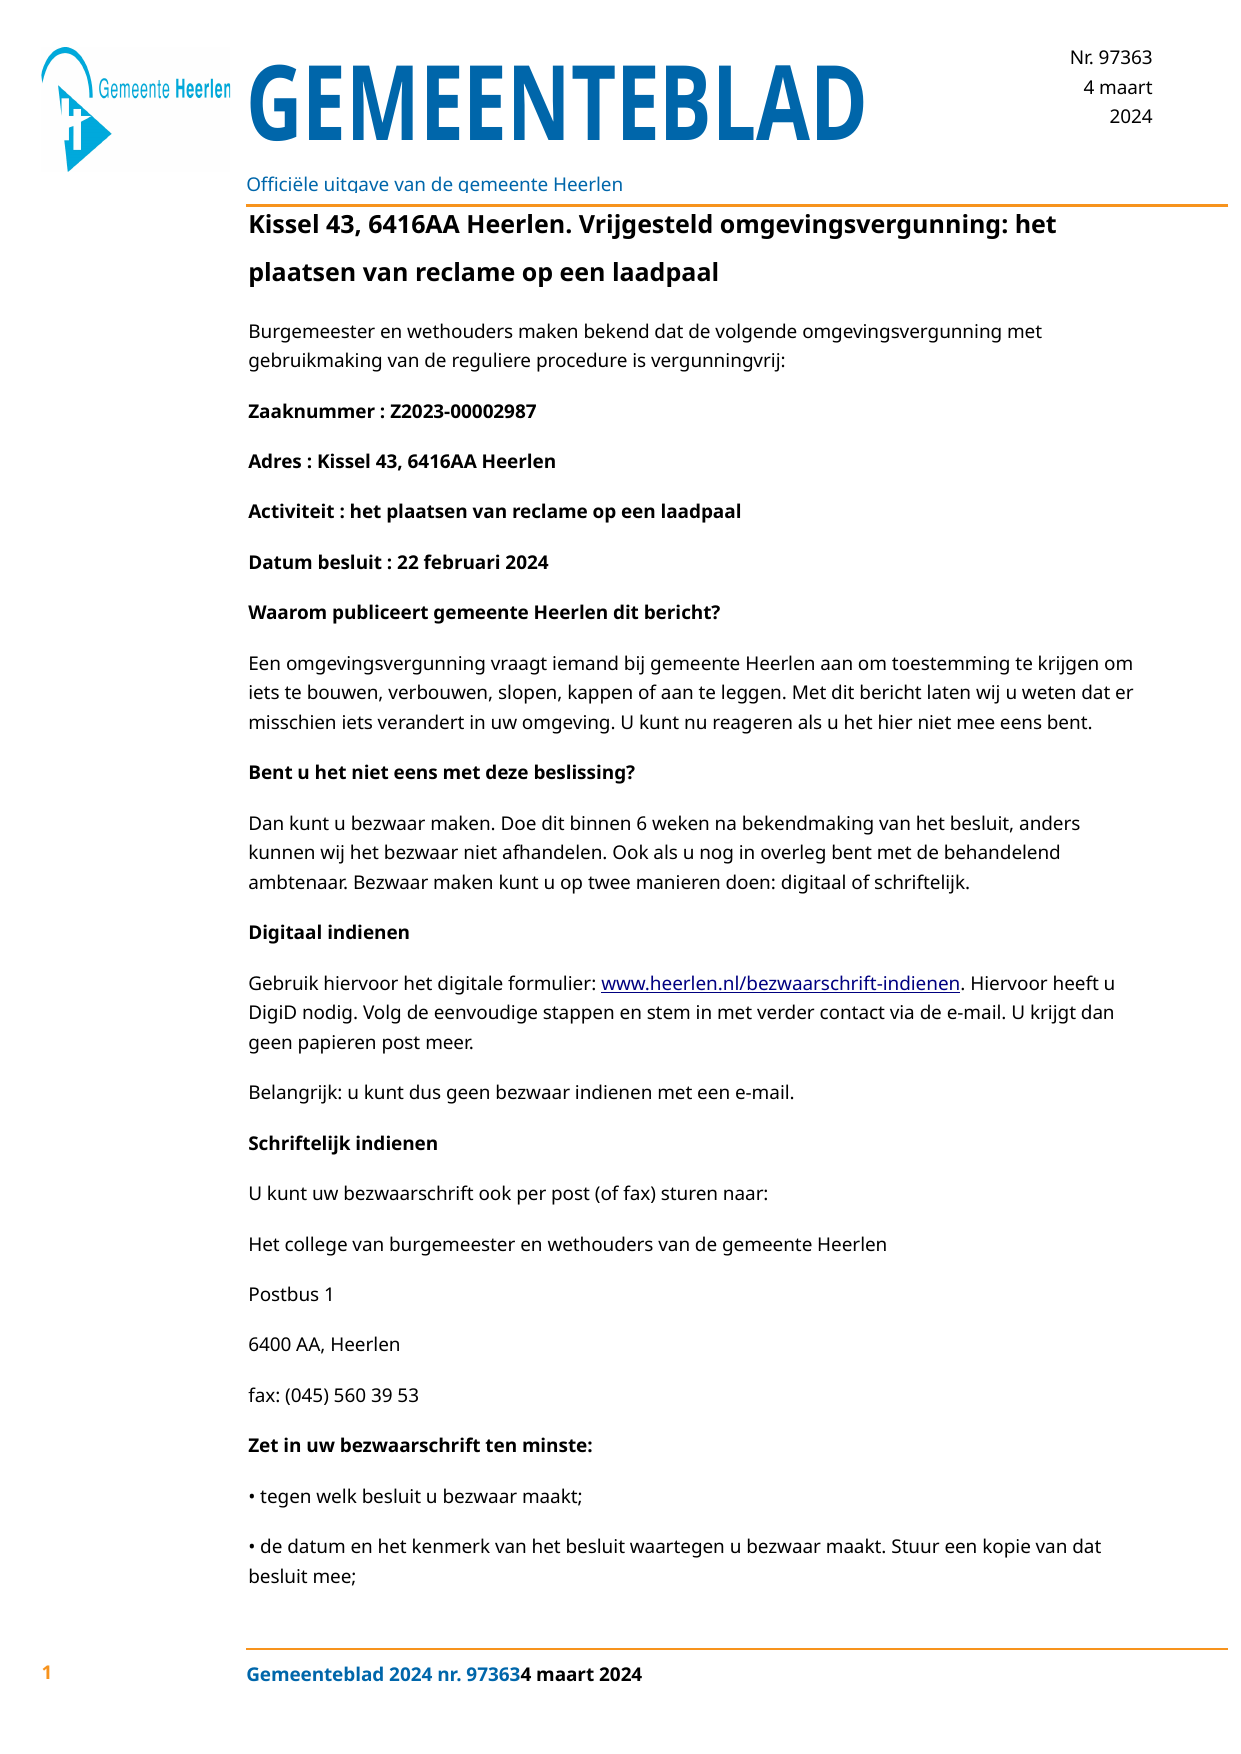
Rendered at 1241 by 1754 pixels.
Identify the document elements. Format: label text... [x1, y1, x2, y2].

text Activiteit : het plaatsen van reclame op een laadpaal [248, 499, 1152, 524]
text Postbus 1 [248, 1281, 1152, 1307]
picture [41, 47, 231, 172]
text Datum besluit : 22 februari 2024 [248, 549, 1152, 575]
text Adres : Kissel 43, 6416AA Heerlen [248, 448, 1152, 474]
text Dan kunt u bezwaar maken. Doe dit binnen 6 weken na bekendmaking van het besluit, anders kunnen wij het bezwaar niet afhandelen. Ook als u nog in overleg bent met de behandelend ambtenaar. Bezwaar maken kunt u op twee manieren doen: digitaal of schriftelijk. [248, 810, 1152, 895]
text Waarom publiceert gemeente Heerlen dit bericht? [248, 599, 1152, 625]
text Zaaknummer : Z2023-00002987 [248, 398, 1152, 424]
text Een omgevingsvergunning vraagt iemand bij gemeente Heerlen aan om toestemming te krijgen om iets te bouwen, verbouwen, slopen, kappen of aan te leggen. Met dit bericht laten wij u weten dat er misschien iets verandert in uw omgeving. U kunt nu reageren als u het hier niet mee eens bent. [248, 650, 1152, 735]
text U kunt uw bezwaarschrift ook per post (of fax) sturen naar: [248, 1180, 1152, 1206]
text fax: (045) 560 39 53 [248, 1382, 1152, 1408]
text Gebruik hiervoor het digitale formulier: www.heerlen.nl/bezwaarschrift-indienen. Hiervoor heeft u DigiD nodig. Volg de eenvoudige stappen en stem in met verder contact via de e-mail. U krijgt dan geen papieren post meer. [248, 970, 1152, 1055]
text Digitaal indienen [248, 919, 1152, 945]
picture [41, 47, 59, 70]
text • de datum en het kenmerk van het besluit waartegen u bezwaar maakt. Stuur een kopie van dat besluit mee; [248, 1533, 1152, 1589]
text • tegen welk besluit u bezwaar maakt; [248, 1483, 1152, 1509]
text Burgemeester en wethouders maken bekend dat de volgende omgevingsvergunning met gebruikmaking van de reguliere procedure is vergunningvrij: [248, 318, 1152, 373]
text Het college van burgemeester en wethouders van de gemeente Heerlen [248, 1231, 1152, 1257]
text 6400 AA, Heerlen [248, 1332, 1152, 1357]
text Bent u het niet eens met deze beslissing? [248, 759, 1152, 785]
text Kissel 43, 6416AA Heerlen. Vrijgesteld omgevingsvergunning: het plaatsen van reclame op een laadpaal [248, 207, 1152, 288]
text Schriftelijk indienen [248, 1130, 1152, 1156]
text Zet in uw bezwaarschrift ten minste: [248, 1432, 1152, 1458]
text Belangrijk: u kunt dus geen bezwaar indienen met een e-mail. [248, 1079, 1152, 1105]
